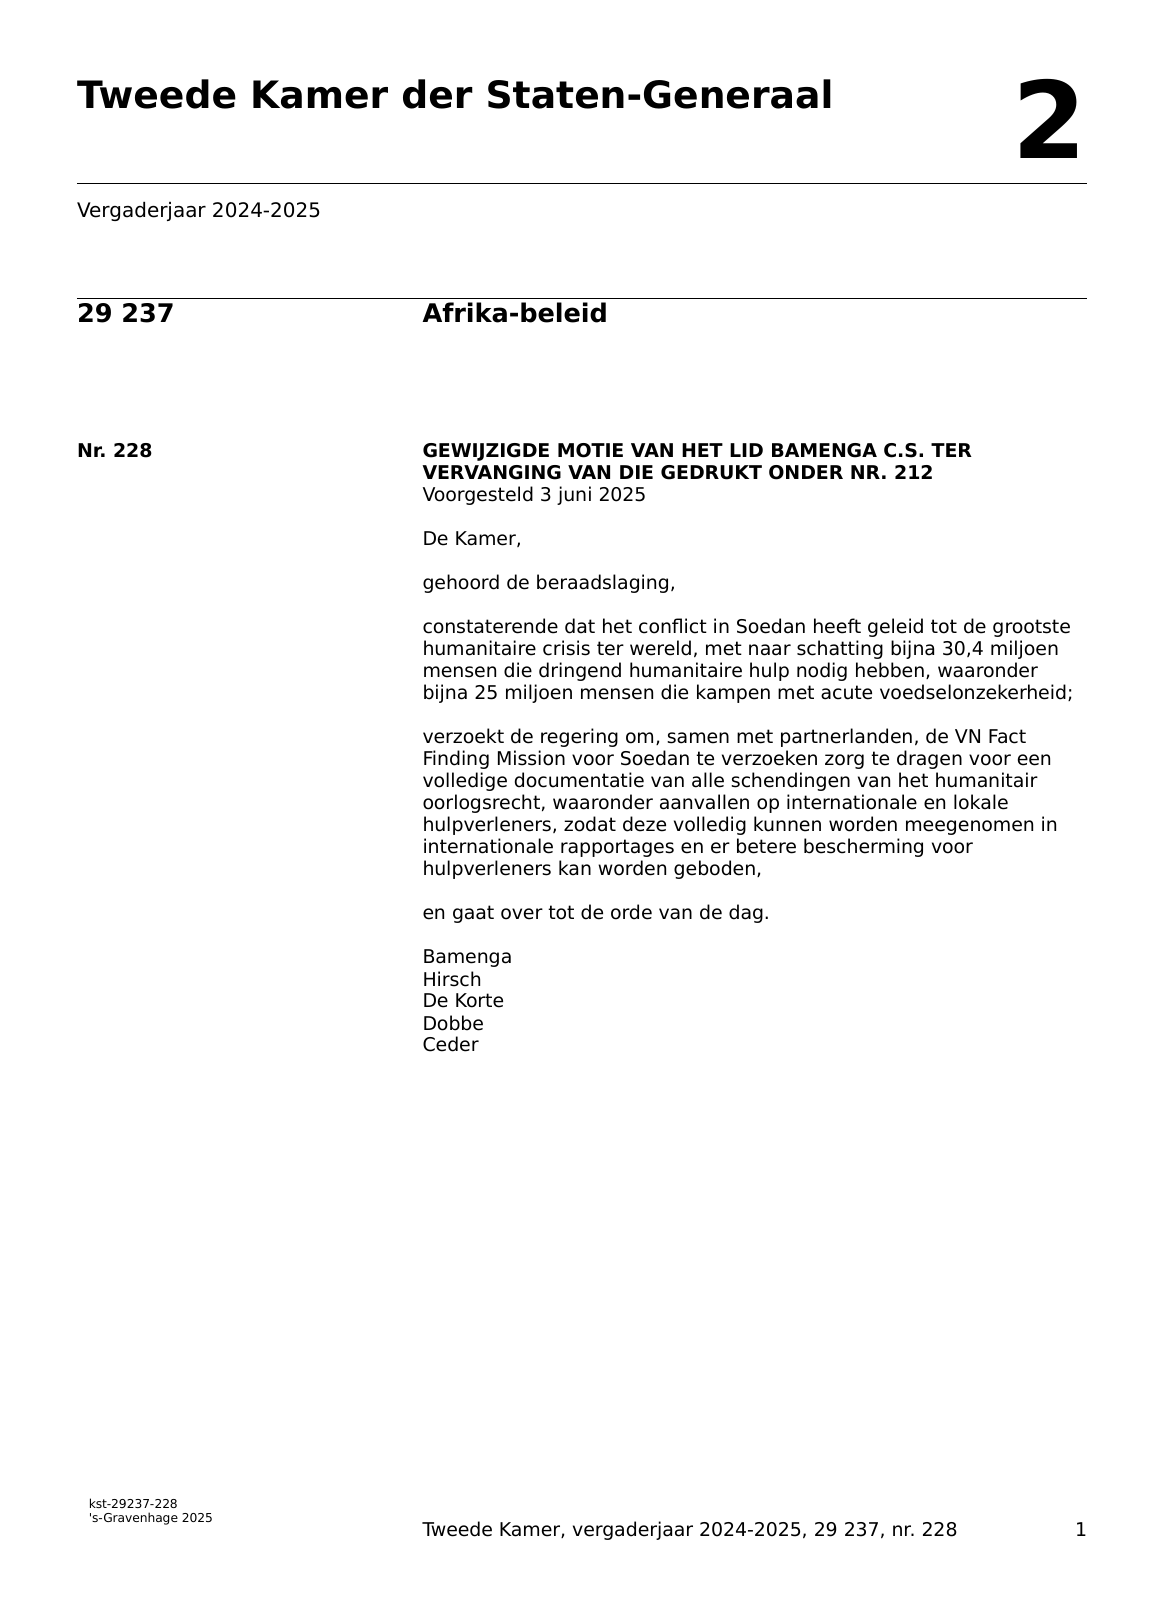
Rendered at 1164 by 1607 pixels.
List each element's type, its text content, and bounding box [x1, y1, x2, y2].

text constaterende dat het conflict in Soedan heeft geleid tot de grootste humanitaire crisis ter wereld, met naar schatting bijna 30,4 miljoen mensen die dringend humanitaire hulp nodig hebben, waaronder bijna 25 miljoen mensen die kampen met acute voedselonzekerheid; [422, 616, 1087, 704]
text Hirsch [422, 968, 1087, 990]
text De Korte [422, 990, 1087, 1012]
text Ceder [422, 1034, 1087, 1056]
text 's-Gravenhage 2025 [88, 1511, 323, 1525]
text Dobbe [422, 1012, 1087, 1034]
text gehoord de beraadslaging, [422, 572, 1087, 594]
text Bamenga [422, 946, 1087, 968]
subtitle Nr. 228 GEWIJZIGDE MOTIE VAN HET LID BAMENGA C.S. TER VERVANGING VAN DIE GEDRUKT ONDER NR. 212 [77, 440, 1087, 484]
text kst-29237-228 [88, 1497, 323, 1511]
text Voorgesteld 3 juni 2025 [422, 484, 1087, 506]
text De Kamer, [422, 528, 1087, 550]
table_header Tweede Kamer der Staten-Generaal [77, 59, 886, 183]
subtitle 29 237 Afrika-beleid [77, 299, 1087, 329]
table_header 2 [886, 59, 1087, 183]
table_cell Vergaderjaar 2024-2025 [77, 184, 1087, 298]
text verzoekt de regering om, samen met partnerlanden, de VN Fact Finding Mission voor Soedan te verzoeken zorg te dragen voor een volledige documentatie van alle schendingen van het humanitair oorlogsrecht, waaronder aanvallen op internationale en lokale hulpverleners, zodat deze volledig kunnen worden meegenomen in internationale rapportages en er betere bescherming voor hulpverleners kan worden geboden, [422, 726, 1087, 880]
text en gaat over tot de orde van de dag. [422, 902, 1087, 924]
